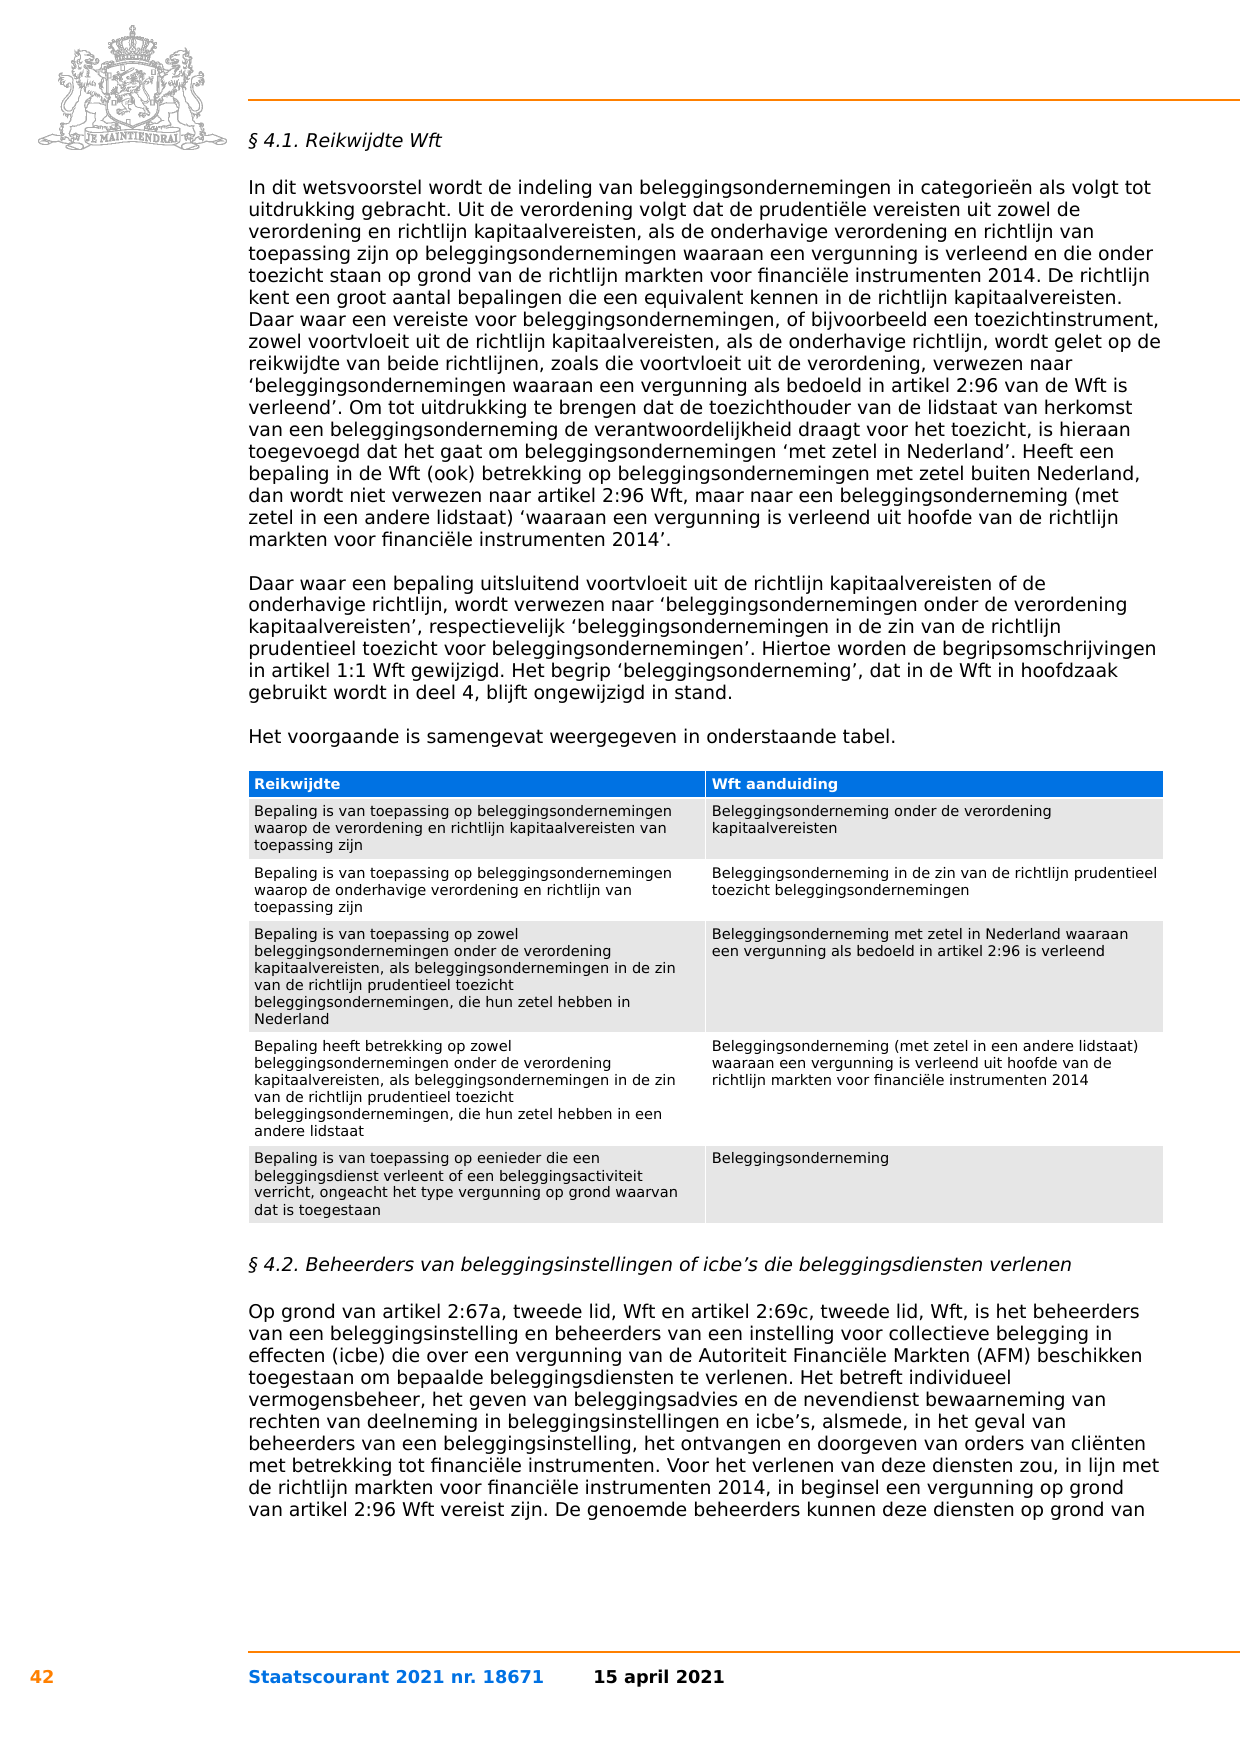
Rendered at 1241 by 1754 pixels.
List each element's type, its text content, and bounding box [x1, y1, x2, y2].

table_header Reikwijdte [249, 771, 705, 797]
picture [38, 25, 227, 150]
table_cell Beleggingsonderneming in de zin van de richtlijn prudentieel toezicht beleggingsondernemingen [706, 860, 1163, 920]
table_cell Beleggingsonderneming onder de verordening kapitaalvereisten [706, 799, 1163, 859]
table_cell Beleggingsonderneming [706, 1146, 1163, 1223]
table_header Wft aanduiding [706, 771, 1163, 797]
table_cell Bepaling is van toepassing op eenieder die een beleggingsdienst verleent of een beleggingsactiviteit verricht, ongeacht het type vergunning op grond waarvan dat is toegestaan [249, 1146, 705, 1223]
text In dit wetsvoorstel wordt de indeling van beleggingsondernemingen in categorieën als volgt tot uitdrukking gebracht. Uit de verordening volgt dat de prudentiële vereisten uit zowel de verordening en richtlijn kapitaalvereisten, als de onderhavige verordening en richtlijn van toepassing zijn op beleggingsondernemingen waaraan een vergunning is verleend en die onder toezicht staan op grond van de richtlijn markten voor financiële instrumenten 2014. De richtlijn kent een groot aantal bepalingen die een equivalent kennen in de richtlijn kapitaalvereisten. Daar waar een vereiste voor beleggingsondernemingen, of bijvoorbeeld een toezichtinstrument, zowel voortvloeit uit de richtlijn kapitaalvereisten, als de onderhavige richtlijn, wordt gelet op de reikwijdte van beide richtlijnen, zoals die voortvloeit uit de verordening, verwezen naar ‘beleggingsondernemingen waaraan een vergunning als bedoeld in artikel 2:96 van de Wft is verleend’. Om tot uitdrukking te brengen dat de toezichthouder van de lidstaat van herkomst van een beleggingsonderneming de verantwoordelijkheid draagt voor het toezicht, is hieraan toegevoegd dat het gaat om beleggingsondernemingen ‘met zetel in Nederland’. Heeft een bepaling in de Wft (ook) betrekking op beleggingsondernemingen met zetel buiten Nederland, dan wordt niet verwezen naar artikel 2:96 Wft, maar naar een beleggingsonderneming (met zetel in een andere lidstaat) ‘waaraan een vergunning is verleend uit hoofde van de richtlijn markten voor financiële instrumenten 2014’. [248, 177, 1163, 551]
text Op grond van artikel 2:67a, tweede lid, Wft en artikel 2:69c, tweede lid, Wft, is het beheerders van een beleggingsinstelling en beheerders van een instelling voor collectieve belegging in effecten (icbe) die over een vergunning van de Autoriteit Financiële Markten (AFM) beschikken toegestaan om bepaalde beleggingsdiensten te verlenen. Het betreft individueel vermogensbeheer, het geven van beleggingsadvies en de nevendienst bewaarneming van rechten van deelneming in beleggingsinstellingen en icbe’s, alsmede, in het geval van beheerders van een beleggingsinstelling, het ontvangen en doorgeven van orders van cliënten met betrekking tot financiële instrumenten. Voor het verlenen van deze diensten zou, in lijn met de richtlijn markten voor financiële instrumenten 2014, in beginsel een vergunning op grond van artikel 2:96 Wft vereist zijn. De genoemde beheerders kunnen deze diensten op grond van [248, 1301, 1163, 1521]
table_cell Bepaling heeft betrekking op zowel beleggingsondernemingen onder de verordening kapitaalvereisten, als beleggingsondernemingen in de zin van de richtlijn prudentieel toezicht beleggingsondernemingen, die hun zetel hebben in een andere lidstaat [249, 1034, 705, 1145]
table_cell Beleggingsonderneming met zetel in Nederland waaraan een vergunning als bedoeld in artikel 2:96 is verleend [706, 921, 1163, 1032]
text Daar waar een bepaling uitsluitend voortvloeit uit de richtlijn kapitaalvereisten of de onderhavige richtlijn, wordt verwezen naar ‘beleggingsondernemingen onder de verordening kapitaalvereisten’, respectievelijk ‘beleggingsondernemingen in de zin van de richtlijn prudentieel toezicht voor beleggingsondernemingen’. Hiertoe worden de begripsomschrijvingen in artikel 1:1 Wft gewijzigd. Het begrip ‘beleggingsonderneming’, dat in de Wft in hoofdzaak gebruikt wordt in deel 4, blijft ongewijzigd in stand. [248, 572, 1163, 704]
table_cell Bepaling is van toepassing op zowel beleggingsondernemingen onder de verordening kapitaalvereisten, als beleggingsondernemingen in de zin van de richtlijn prudentieel toezicht beleggingsondernemingen, die hun zetel hebben in Nederland [249, 921, 705, 1032]
subtitle § 4.1. Reikwijdte Wft [248, 130, 1163, 152]
table_cell Beleggingsonderneming (met zetel in een andere lidstaat) waaraan een vergunning is verleend uit hoofde van de richtlijn markten voor financiële instrumenten 2014 [706, 1034, 1163, 1145]
table_cell Bepaling is van toepassing op beleggingsondernemingen waarop de verordening en richtlijn kapitaalvereisten van toepassing zijn [249, 799, 705, 859]
text Het voorgaande is samengevat weergegeven in onderstaande tabel. [248, 726, 1163, 748]
table_cell Bepaling is van toepassing op beleggingsondernemingen waarop de onderhavige verordening en richtlijn van toepassing zijn [249, 860, 705, 920]
subtitle § 4.2. Beheerders van beleggingsinstellingen of icbe’s die beleggingsdiensten verlenen [248, 1254, 1163, 1276]
